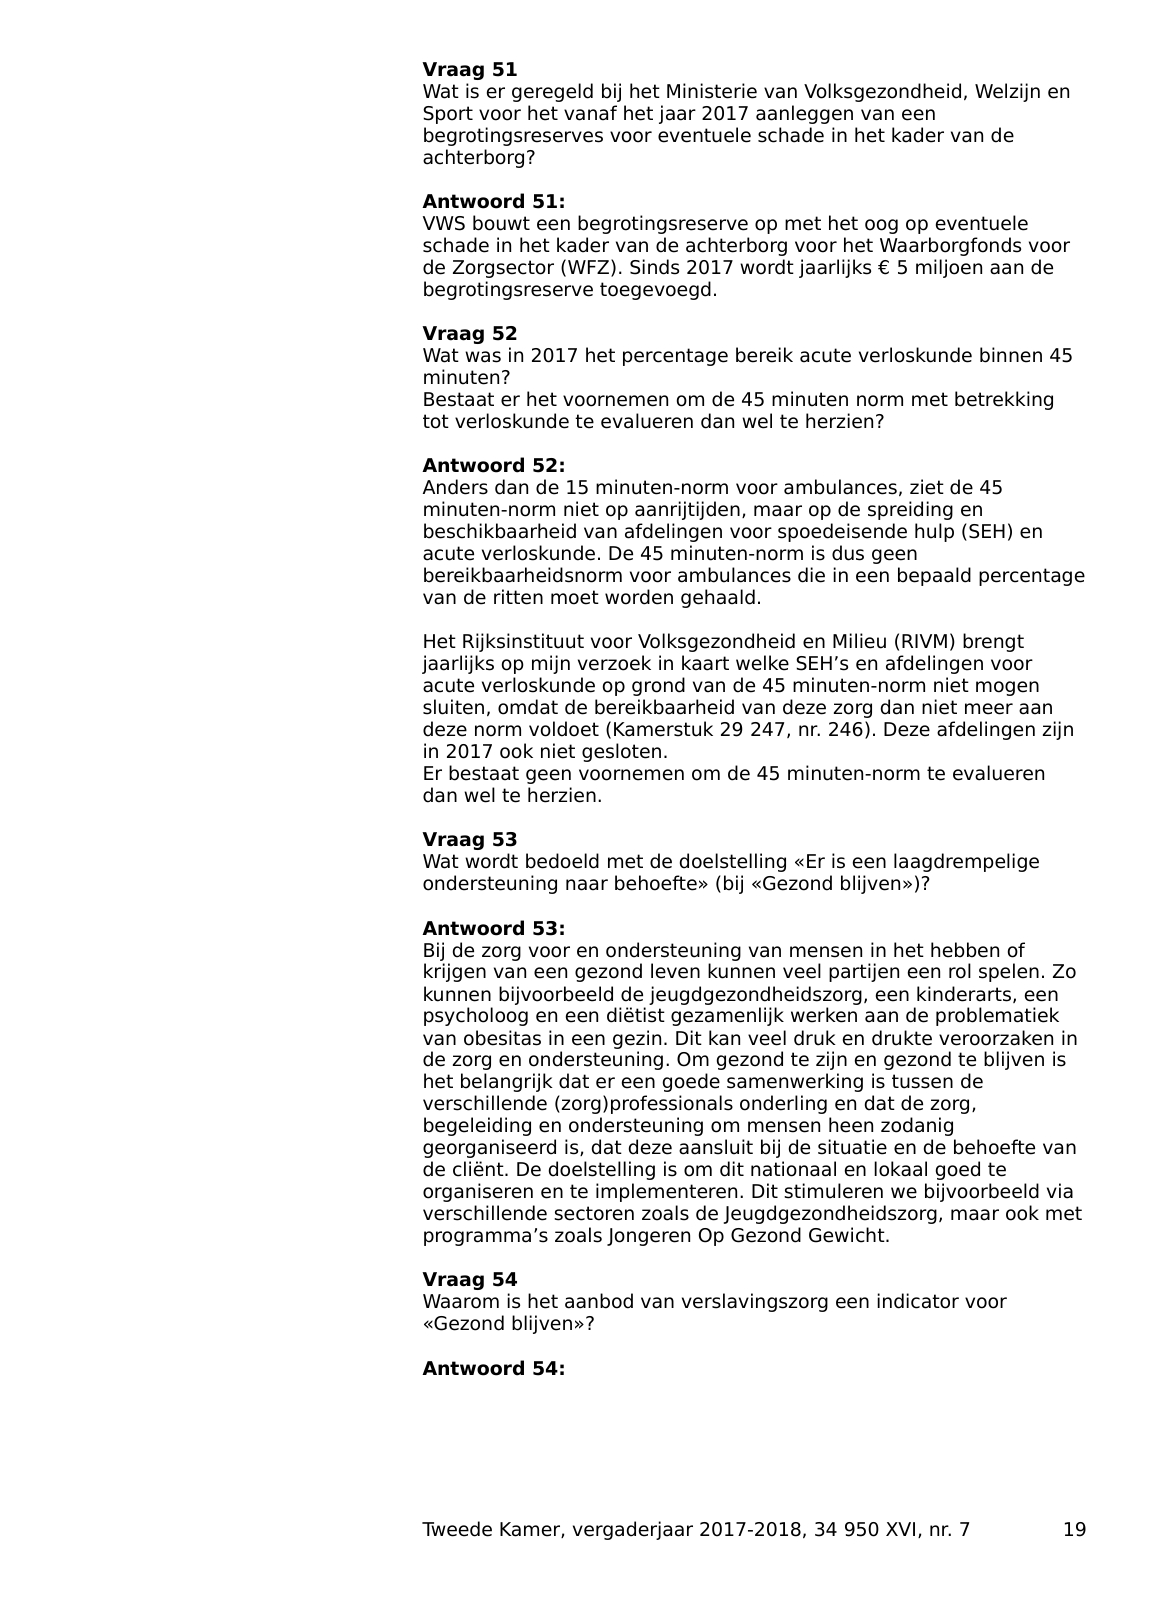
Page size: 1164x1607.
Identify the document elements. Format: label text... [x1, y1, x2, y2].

text Antwoord 53: [422, 917, 1087, 939]
text Vraag 53 [422, 829, 1087, 851]
text Anders dan de 15 minuten-norm voor ambulances, ziet de 45 minuten-norm niet op aanrijtijden, maar op de spreiding en beschikbaarheid van afdelingen voor spoedeisende hulp (SEH) en acute verloskunde. De 45 minuten-norm is dus geen bereikbaarheidsnorm voor ambulances die in een bepaald percentage van de ritten moet worden gehaald. [422, 477, 1087, 609]
text Bij de zorg voor en ondersteuning van mensen in het hebben of krijgen van een gezond leven kunnen veel partijen een rol spelen. Zo kunnen bijvoorbeeld de jeugdgezondheidszorg, een kinderarts, een psycholoog en een diëtist gezamenlijk werken aan de problematiek van obesitas in een gezin. Dit kan veel druk en drukte veroorzaken in de zorg en ondersteuning. Om gezond te zijn en gezond te blijven is het belangrijk dat er een goede samenwerking is tussen de verschillende (zorg)professionals onderling en dat de zorg, begeleiding en ondersteuning om mensen heen zodanig georganiseerd is, dat deze aansluit bij de situatie en de behoefte van de cliënt. De doelstelling is om dit nationaal en lokaal goed te organiseren en te implementeren. Dit stimuleren we bijvoorbeeld via verschillende sectoren zoals de Jeugdgezondheidszorg, maar ook met programma’s zoals Jongeren Op Gezond Gewicht. [422, 939, 1087, 1247]
text VWS bouwt een begrotingsreserve op met het oog op eventuele schade in het kader van de achterborg voor het Waarborgfonds voor de Zorgsector (WFZ). Sinds 2017 wordt jaarlijks € 5 miljoen aan de begrotingsreserve toegevoegd. [422, 213, 1087, 301]
text Vraag 52 [422, 323, 1087, 345]
text Vraag 54 [422, 1269, 1087, 1291]
text Antwoord 52: [422, 455, 1087, 477]
text Wat wordt bedoeld met de doelstelling «Er is een laagdrempelige ondersteuning naar behoefte» (bij «Gezond blijven»)? [422, 851, 1087, 895]
text Bestaat er het voornemen om de 45 minuten norm met betrekking tot verloskunde te evalueren dan wel te herzien? [422, 389, 1087, 433]
text Het Rijksinstituut voor Volksgezondheid en Milieu (RIVM) brengt jaarlijks op mijn verzoek in kaart welke SEH’s en afdelingen voor acute verloskunde op grond van de 45 minuten-norm niet mogen sluiten, omdat de bereikbaarheid van deze zorg dan niet meer aan deze norm voldoet (Kamerstuk 29 247, nr. 246). Deze afdelingen zijn in 2017 ook niet gesloten. [422, 631, 1087, 763]
text Er bestaat geen voornemen om de 45 minuten-norm te evalueren dan wel te herzien. [422, 763, 1087, 807]
text Antwoord 51: [422, 191, 1087, 213]
text Wat was in 2017 het percentage bereik acute verloskunde binnen 45 minuten? [422, 345, 1087, 389]
text Waarom is het aanbod van verslavingszorg een indicator voor «Gezond blijven»? [422, 1291, 1087, 1335]
text Wat is er geregeld bij het Ministerie van Volksgezondheid, Welzijn en Sport voor het vanaf het jaar 2017 aanleggen van een begrotingsreserves voor eventuele schade in het kader van de achterborg? [422, 81, 1087, 169]
text Antwoord 54: [422, 1357, 1087, 1379]
text Vraag 51 [422, 59, 1087, 81]
